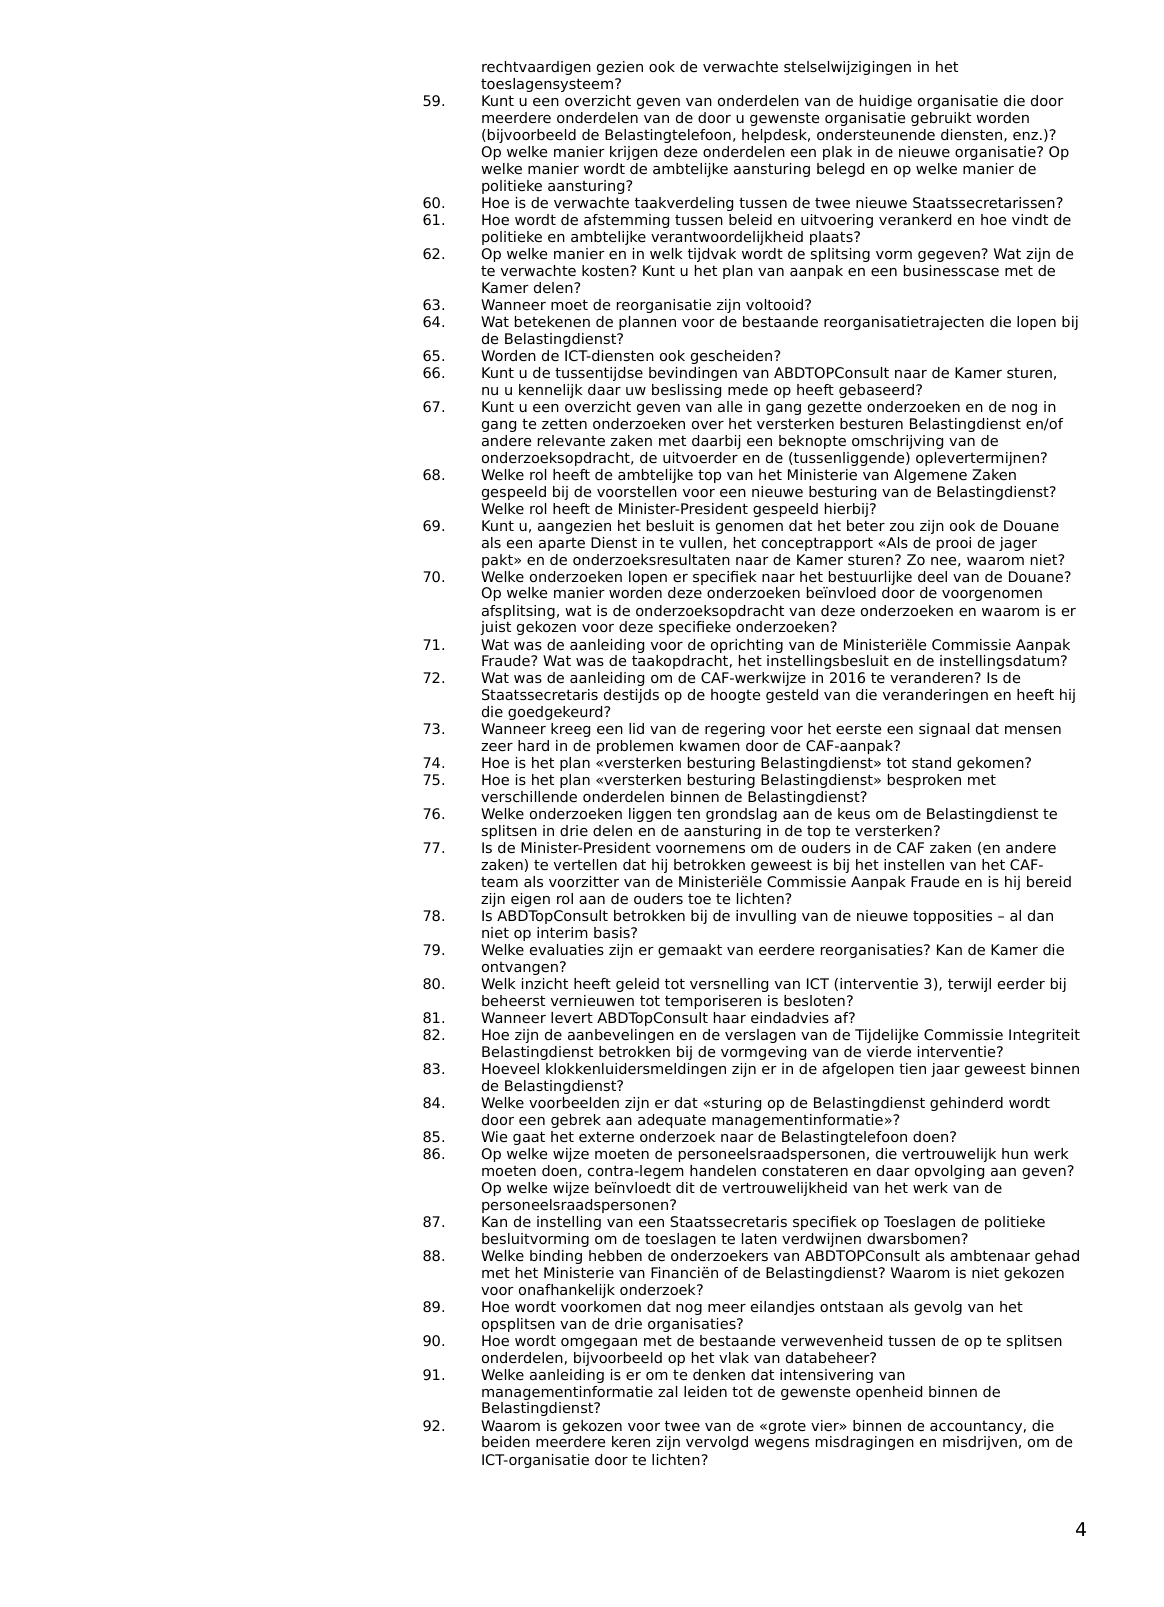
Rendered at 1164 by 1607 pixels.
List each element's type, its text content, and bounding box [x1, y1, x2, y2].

table_cell 80. [422, 976, 475, 1010]
table_cell Wat was de aanleiding voor de oprichting van de Ministeriële Commissie Aanpak Fraude? Wat was de taakopdracht, het instellingsbesluit en de instellingsdatum? [475, 636, 1087, 670]
table_cell Wat betekenen de plannen voor de bestaande reorganisatietrajecten die lopen bij de Belastingdienst? [475, 314, 1087, 348]
table_cell 63. [422, 297, 475, 314]
table_cell Hoe zijn de aanbevelingen en de verslagen van de Tijdelijke Commissie Integriteit Belastingdienst betrokken bij de vormgeving van de vierde interventie? [475, 1027, 1087, 1061]
table_cell 71. [422, 636, 475, 670]
table_cell 60. [422, 195, 475, 212]
table_cell 92. [422, 1418, 475, 1468]
table_cell 85. [422, 1129, 475, 1146]
table_cell Welke voorbeelden zijn er dat «sturing op de Belastingdienst gehinderd wordt door een gebrek aan adequate managementinformatie»? [475, 1095, 1087, 1129]
table_cell 59. [422, 93, 475, 195]
table_cell Hoeveel klokkenluidersmeldingen zijn er in de afgelopen tien jaar geweest binnen de Belastingdienst? [475, 1061, 1087, 1095]
table_cell Welke evaluaties zijn er gemaakt van eerdere reorganisaties? Kan de Kamer die ontvangen? [475, 942, 1087, 976]
table_cell Wie gaat het externe onderzoek naar de Belastingtelefoon doen? [475, 1129, 1087, 1146]
table_cell 62. [422, 246, 475, 297]
table_cell Kunt u de tussentijdse bevindingen van ABDTOPConsult naar de Kamer sturen, nu u kennelijk daar uw beslissing mede op heeft gebaseerd? [475, 365, 1087, 399]
table_cell rechtvaardigen gezien ook de verwachte stelselwijzigingen in het toeslagensysteem? [475, 59, 1087, 93]
table_cell Op welke manier en in welk tijdvak wordt de splitsing vorm gegeven? Wat zijn de te verwachte kosten? Kunt u het plan van aanpak en een businesscase met de Kamer delen? [475, 246, 1087, 297]
table_cell 84. [422, 1095, 475, 1129]
table_cell Is de Minister-President voornemens om de ouders in de CAF zaken (en andere zaken) te vertellen dat hij betrokken geweest is bij het instellen van het CAF-team als voorzitter van de Ministeriële Commissie Aanpak Fraude en is hij bereid zijn eigen rol aan de ouders toe te lichten? [475, 840, 1087, 908]
table_cell 76. [422, 806, 475, 840]
table_cell Welke binding hebben de onderzoekers van ABDTOPConsult als ambtenaar gehad met het Ministerie van Financiën of de Belastingdienst? Waarom is niet gekozen voor onafhankelijk onderzoek? [475, 1248, 1087, 1298]
table_cell 88. [422, 1248, 475, 1298]
table_cell 64. [422, 314, 475, 348]
table_cell 86. [422, 1146, 475, 1214]
table_cell 81. [422, 1010, 475, 1027]
table_cell 90. [422, 1333, 475, 1366]
table_cell Kunt u een overzicht geven van onderdelen van de huidige organisatie die door meerdere onderdelen van de door u gewenste organisatie gebruikt worden (bijvoorbeeld de Belastingtelefoon, helpdesk, ondersteunende diensten, enz.)? Op welke manier krijgen deze onderdelen een plak in de nieuwe organisatie? Op welke manier wordt de ambtelijke aansturing belegd en op welke manier de politieke aansturing? [475, 93, 1087, 195]
table_cell [422, 59, 475, 93]
table_cell Op welke wijze moeten de personeelsraadspersonen, die vertrouwelijk hun werk moeten doen, contra-legem handelen constateren en daar opvolging aan geven? Op welke wijze beïnvloedt dit de vertrouwelijkheid van het werk van de personeelsraadspersonen? [475, 1146, 1087, 1214]
table_cell Wanneer kreeg een lid van de regering voor het eerste een signaal dat mensen zeer hard in de problemen kwamen door de CAF-aanpak? [475, 721, 1087, 755]
table_cell 91. [422, 1366, 475, 1417]
table_cell Welke onderzoeken lopen er specifiek naar het bestuurlijke deel van de Douane? Op welke manier worden deze onderzoeken beïnvloed door de voorgenomen afsplitsing, wat is de onderzoeksopdracht van deze onderzoeken en waarom is er juist gekozen voor deze specifieke onderzoeken? [475, 569, 1087, 636]
table_cell Is ABDTopConsult betrokken bij de invulling van de nieuwe topposities – al dan niet op interim basis? [475, 908, 1087, 942]
table_cell 69. [422, 518, 475, 568]
table_cell Hoe wordt voorkomen dat nog meer eilandjes ontstaan als gevolg van het opsplitsen van de drie organisaties? [475, 1299, 1087, 1332]
table_cell Welk inzicht heeft geleid tot versnelling van ICT (interventie 3), terwijl eerder bij beheerst vernieuwen tot temporiseren is besloten? [475, 976, 1087, 1010]
table_cell Kunt u een overzicht geven van alle in gang gezette onderzoeken en de nog in gang te zetten onderzoeken over het versterken besturen Belastingdienst en/of andere relevante zaken met daarbij een beknopte omschrijving van de onderzoeksopdracht, de uitvoerder en de (tussenliggende) oplevertermijnen? [475, 399, 1087, 467]
table_cell Hoe wordt de afstemming tussen beleid en uitvoering verankerd en hoe vindt de politieke en ambtelijke verantwoordelijkheid plaats? [475, 212, 1087, 246]
table_cell 70. [422, 569, 475, 636]
table_cell Wanneer moet de reorganisatie zijn voltooid? [475, 297, 1087, 314]
table_cell Hoe wordt omgegaan met de bestaande verwevenheid tussen de op te splitsen onderdelen, bijvoorbeeld op het vlak van databeheer? [475, 1333, 1087, 1366]
table_cell 83. [422, 1061, 475, 1095]
table_cell Hoe is de verwachte taakverdeling tussen de twee nieuwe Staatssecretarissen? [475, 195, 1087, 212]
table_cell 79. [422, 942, 475, 976]
table_cell Worden de ICT-diensten ook gescheiden? [475, 348, 1087, 365]
table_cell 89. [422, 1299, 475, 1332]
table_cell 75. [422, 772, 475, 806]
table_cell Kan de instelling van een Staatssecretaris specifiek op Toeslagen de politieke besluitvorming om de toeslagen te laten verdwijnen dwarsbomen? [475, 1214, 1087, 1248]
table_cell 74. [422, 755, 475, 772]
table_cell Wat was de aanleiding om de CAF-werkwijze in 2016 te veranderen? Is de Staatssecretaris destijds op de hoogte gesteld van die veranderingen en heeft hij die goedgekeurd? [475, 670, 1087, 721]
table_cell Hoe is het plan «versterken besturing Belastingdienst» tot stand gekomen? [475, 755, 1087, 772]
table_cell Welke rol heeft de ambtelijke top van het Ministerie van Algemene Zaken gespeeld bij de voorstellen voor een nieuwe besturing van de Belastingdienst? Welke rol heeft de Minister-President gespeeld hierbij? [475, 467, 1087, 517]
table_cell 68. [422, 467, 475, 517]
table_cell Welke aanleiding is er om te denken dat intensivering van managementinformatie zal leiden tot de gewenste openheid binnen de Belastingdienst? [475, 1366, 1087, 1417]
table_cell 67. [422, 399, 475, 467]
table_cell Kunt u, aangezien het besluit is genomen dat het beter zou zijn ook de Douane als een aparte Dienst in te vullen, het conceptrapport «Als de prooi de jager pakt» en de onderzoeksresultaten naar de Kamer sturen? Zo nee, waarom niet? [475, 518, 1087, 568]
table_cell Welke onderzoeken liggen ten grondslag aan de keus om de Belastingdienst te splitsen in drie delen en de aansturing in de top te versterken? [475, 806, 1087, 840]
table_cell 61. [422, 212, 475, 246]
table_cell Hoe is het plan «versterken besturing Belastingdienst» besproken met verschillende onderdelen binnen de Belastingdienst? [475, 772, 1087, 806]
table_cell 87. [422, 1214, 475, 1248]
table_cell 72. [422, 670, 475, 721]
table_cell 66. [422, 365, 475, 399]
table_cell Wanneer levert ABDTopConsult haar eindadvies af? [475, 1010, 1087, 1027]
table_cell Waarom is gekozen voor twee van de «grote vier» binnen de accountancy, die beiden meerdere keren zijn vervolgd wegens misdragingen en misdrijven, om de ICT-organisatie door te lichten? [475, 1418, 1087, 1468]
table_cell 65. [422, 348, 475, 365]
table_cell 77. [422, 840, 475, 908]
table_cell 73. [422, 721, 475, 755]
table_cell 82. [422, 1027, 475, 1061]
table_cell 78. [422, 908, 475, 942]
